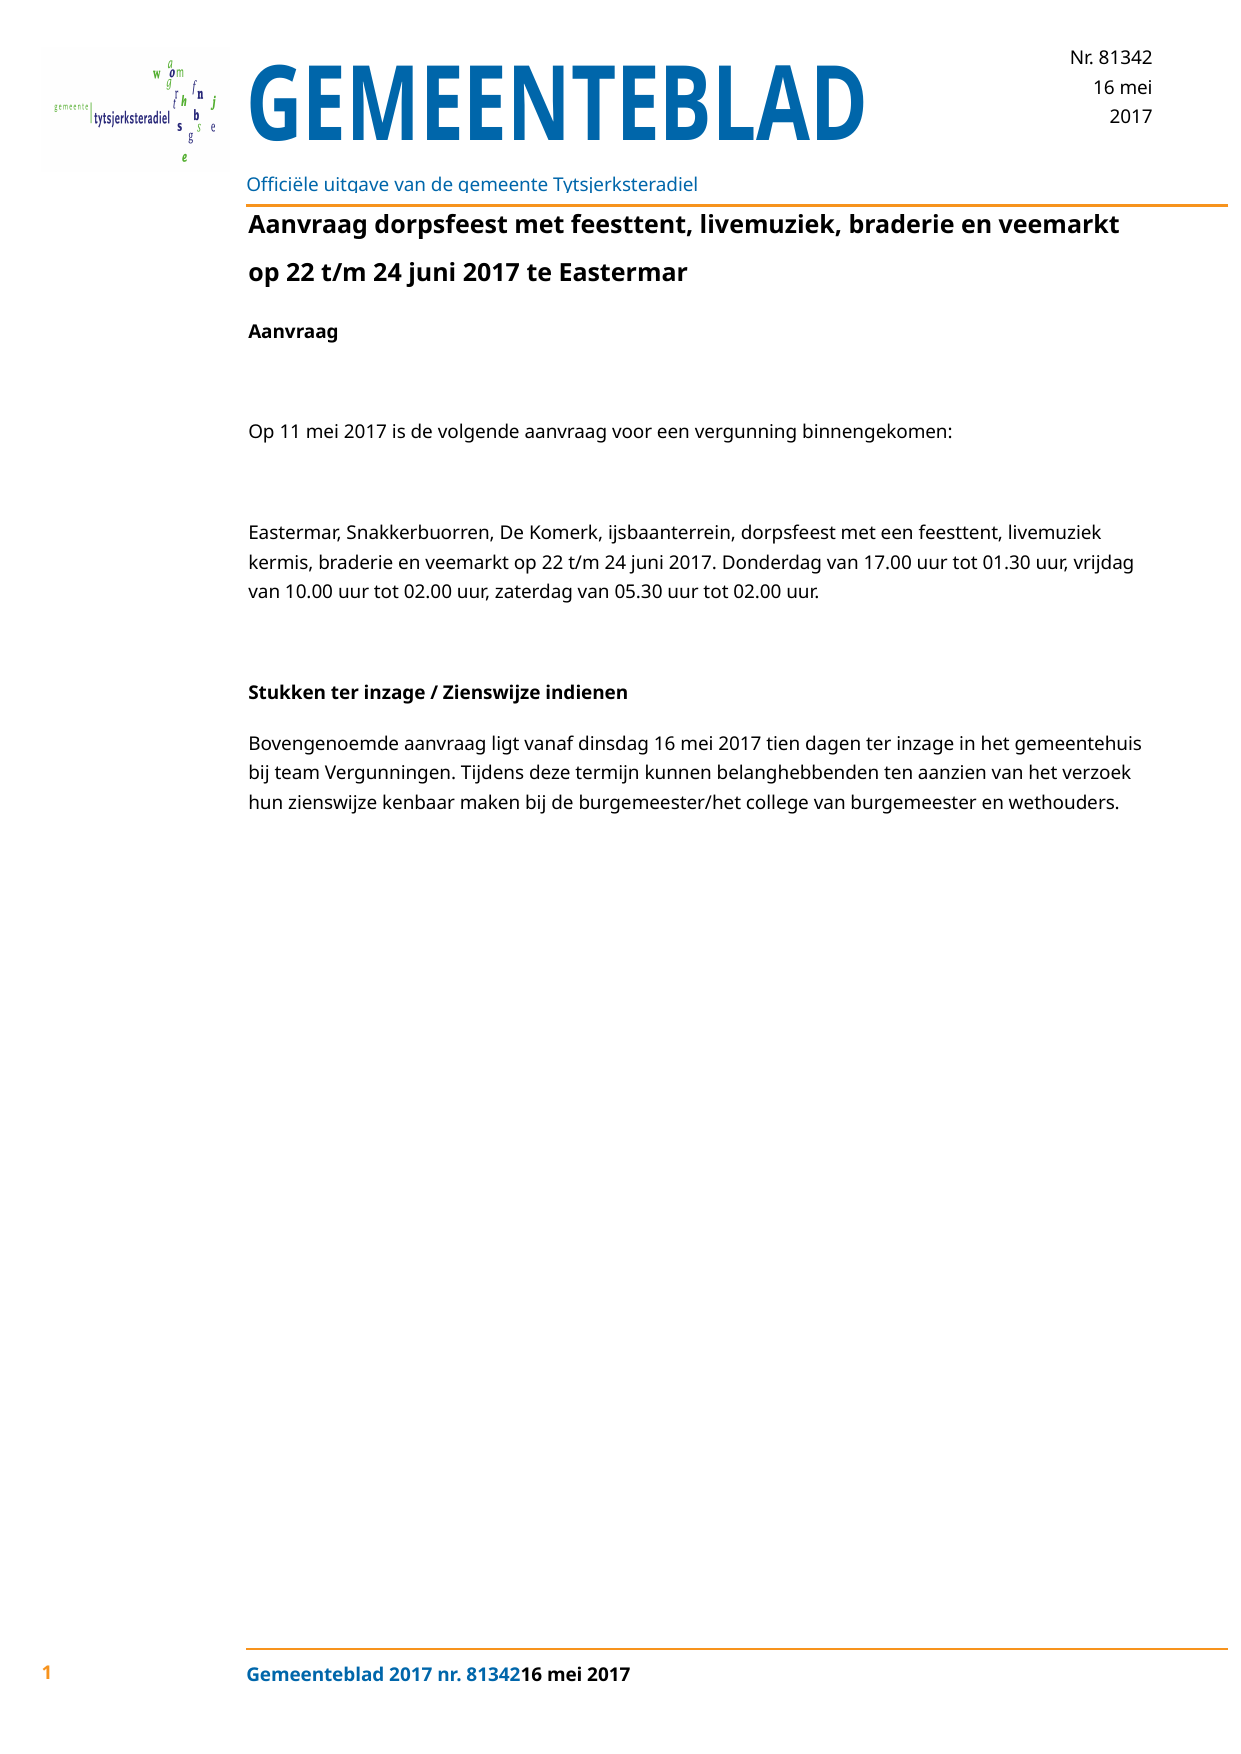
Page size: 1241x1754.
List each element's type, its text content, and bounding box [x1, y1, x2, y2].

picture [41, 47, 231, 172]
text Bovengenoemde aanvraag ligt vanaf dinsdag 16 mei 2017 tien dagen ter inzage in het gemeentehuis bij team Vergunningen. Tijdens deze termijn kunnen belanghebbenden ten aanzien van het verzoek hun zienswijze kenbaar maken bij de burge­meester/het college van burgemeester en wethouders. [248, 730, 1152, 815]
text Op 11 mei 2017 is de volgende aanvraag voor een vergunning binnengekomen: [248, 419, 1152, 444]
text Aanvraag dorpsfeest met feesttent, livemuziek, braderie en veemarkt op 22 t/m 24 juni 2017 te Eastermar [248, 207, 1152, 288]
text Stukken ter inzage / Zienswijze indienen [248, 679, 1152, 705]
text Eastermar, Snakkerbuorren, De Komerk, ijsbaanterrein, dorpsfeest met een feesttent, livemuziek kermis, braderie en veemarkt op 22 t/m 24 juni 2017. Donderdag van 17.00 uur tot 01.30 uur, vrijdag van 10.00 uur tot 02.00 uur, zaterdag van 05.30 uur tot 02.00 uur. [248, 519, 1152, 604]
text Aanvraag [248, 318, 1152, 344]
